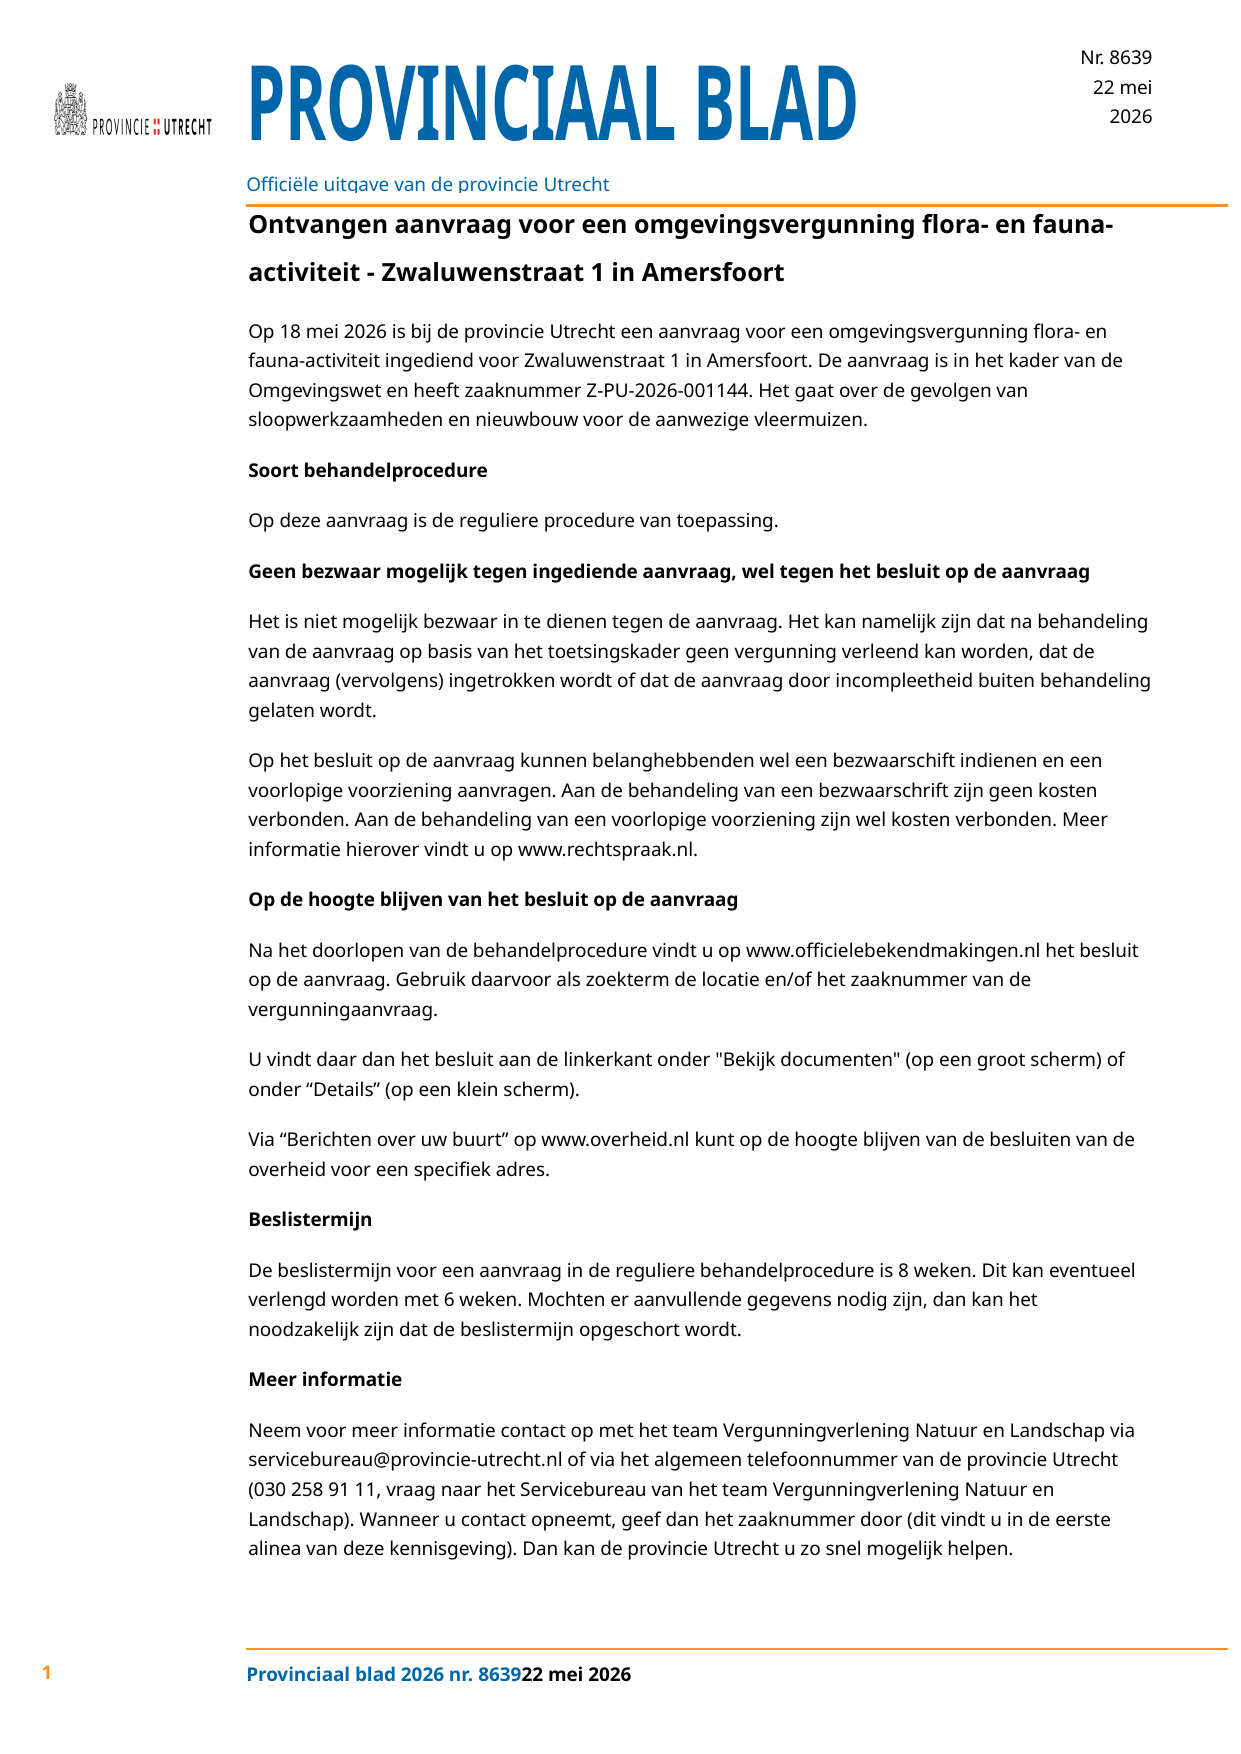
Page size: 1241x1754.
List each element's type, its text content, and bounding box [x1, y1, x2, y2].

picture [41, 47, 231, 172]
text Geen bezwaar mogelijk tegen ingediende aanvraag, wel tegen het besluit op de aanvraag [248, 558, 1152, 584]
text Soort behandelprocedure [248, 457, 1152, 483]
text De beslistermijn voor een aanvraag in de reguliere behandelprocedure is 8 weken. Dit kan eventueel verlengd worden met 6 weken. Mochten er aanvullende gegevens nodig zijn, dan kan het noodzakelijk zijn dat de beslistermijn opgeschort wordt. [248, 1257, 1152, 1342]
text Op het besluit op de aanvraag kunnen belanghebbenden wel een bezwaarschift indienen en een voorlopige voorziening aanvragen. Aan de behandeling van een bezwaarschrift zijn geen kosten verbonden. Aan de behandeling van een voorlopige voorziening zijn wel kosten verbonden. Meer informatie hierover vindt u op www.rechtspraak.nl. [248, 747, 1152, 862]
text Op deze aanvraag is de reguliere procedure van toepassing. [248, 507, 1152, 533]
text Meer informatie [248, 1367, 1152, 1392]
text Ontvangen aanvraag voor een omgevingsvergunning flora- en fauna-activiteit - Zwaluwenstraat 1 in Amersfoort [248, 207, 1152, 288]
text Het is niet mogelijk bezwaar in te dienen tegen de aanvraag. Het kan namelijk zijn dat na behandeling van de aanvraag op basis van het toetsingskader geen vergunning verleend kan worden, dat de aanvraag (vervolgens) ingetrokken wordt of dat de aanvraag door incompleetheid buiten behandeling gelaten wordt. [248, 608, 1152, 723]
text Beslistermijn [248, 1207, 1152, 1232]
text Na het doorlopen van de behandelprocedure vindt u op www.officielebekendmakingen.nl het besluit op de aanvraag. Gebruik daarvoor als zoekterm de locatie en/of het zaaknummer van de vergunningaanvraag. [248, 937, 1152, 1022]
text Op de hoogte blijven van het besluit op de aanvraag [248, 887, 1152, 912]
text Op 18 mei 2026 is bij de provincie Utrecht een aanvraag voor een omgevingsvergunning flora- en fauna-activiteit ingediend voor Zwaluwenstraat 1 in Amersfoort. De aanvraag is in het kader van de Omgevingswet en heeft zaaknummer Z-PU-2026-001144. Het gaat over de gevolgen van sloopwerkzaamheden en nieuwbouw voor de aanwezige vleermuizen. [248, 318, 1152, 432]
text Via “Berichten over uw buurt” op www.overheid.nl kunt op de hoogte blijven van de besluiten van de overheid voor een specifiek adres. [248, 1127, 1152, 1182]
text Neem voor meer informatie contact op met het team Vergunningverlening Natuur en Landschap via servicebureau@provincie-utrecht.nl of via het algemeen telefoonnummer van de provincie Utrecht (030 258 91 11, vraag naar het Servicebureau van het team Vergunningverlening Natuur en Landschap). Wanneer u contact opneemt, geef dan het zaaknummer door (dit vindt u in de eerste alinea van deze kennisgeving). Dan kan de provincie Utrecht u zo snel mogelijk helpen. [248, 1417, 1152, 1561]
text U vindt daar dan het besluit aan de linkerkant onder "Bekijk documenten" (op een groot scherm) of onder “Details” (op een klein scherm). [248, 1047, 1152, 1102]
